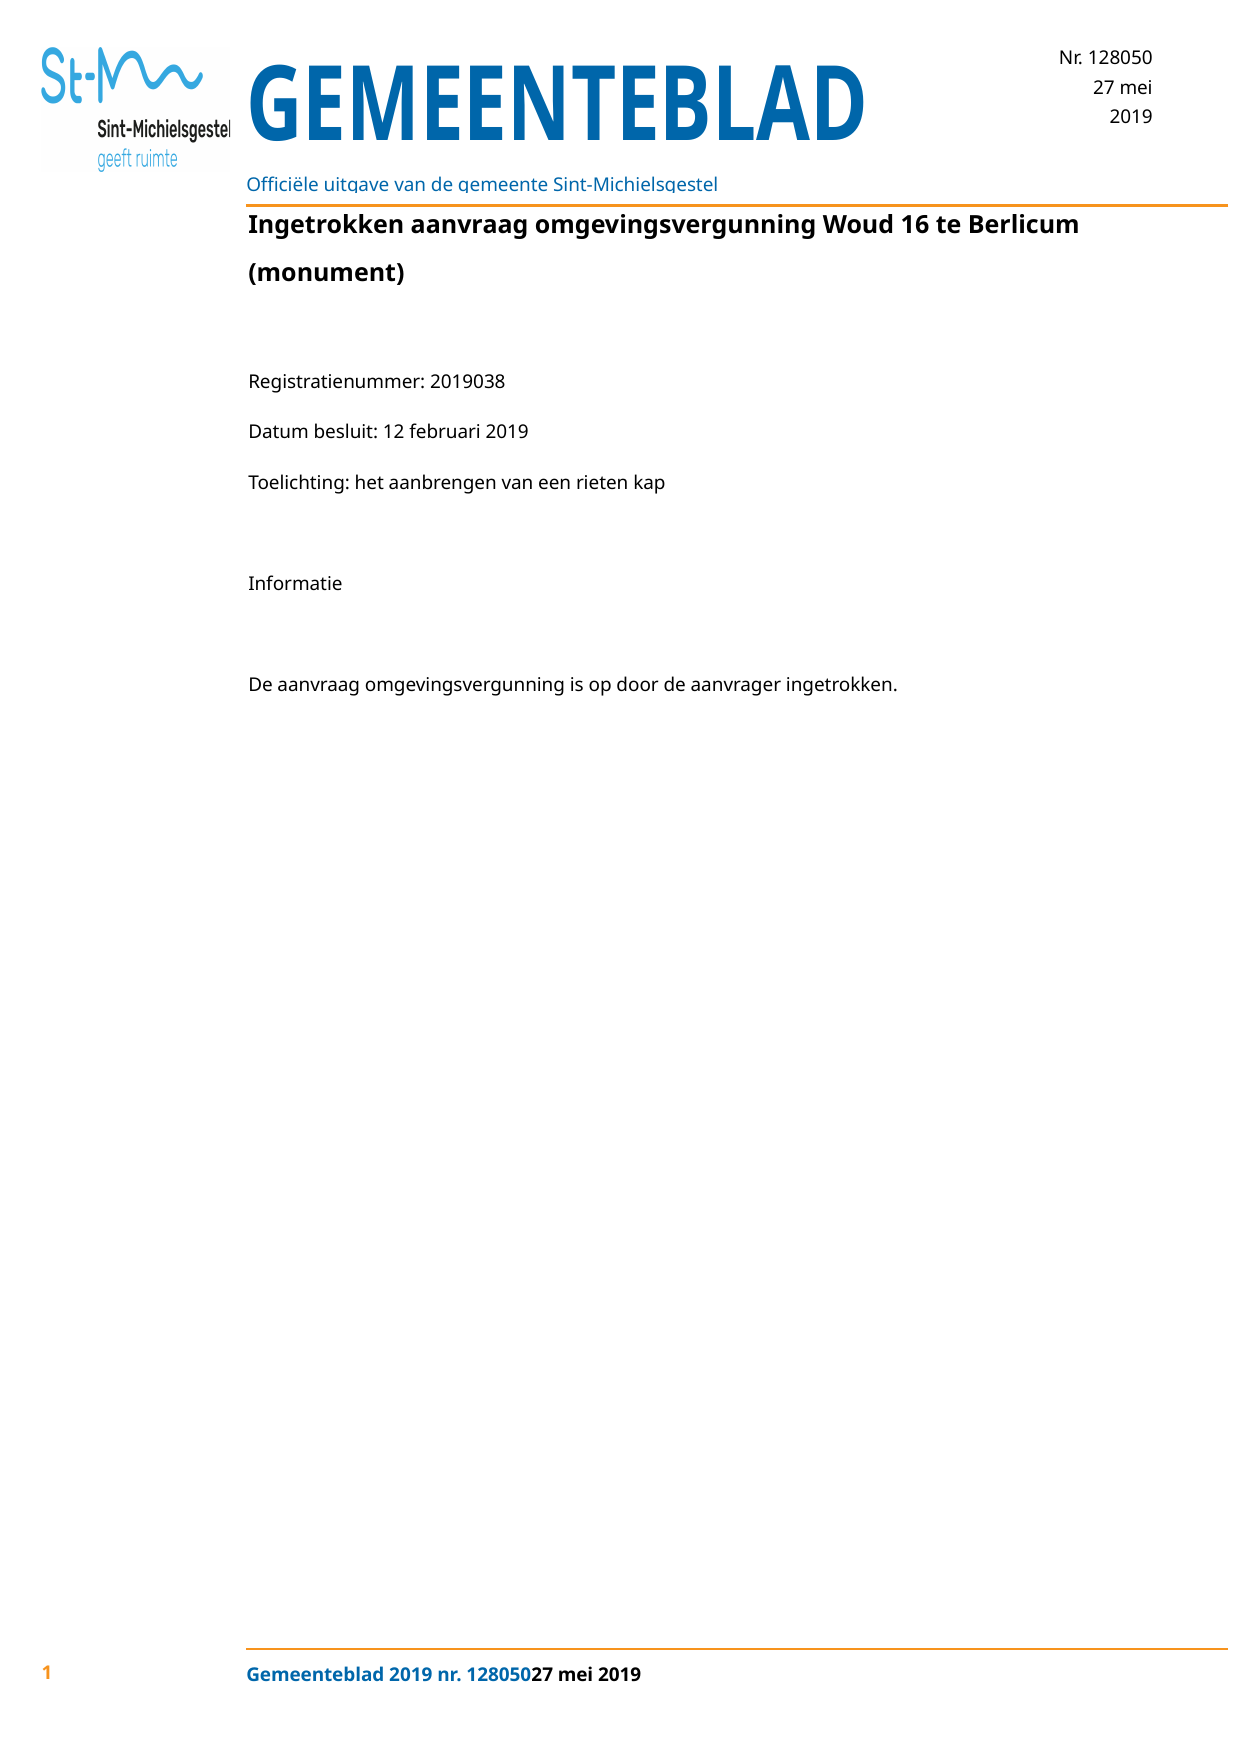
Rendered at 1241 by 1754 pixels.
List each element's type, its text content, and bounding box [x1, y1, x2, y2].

text Ingetrokken aanvraag omgevingsvergunning Woud 16 te Berlicum (monument) [248, 207, 1152, 288]
picture [41, 47, 231, 172]
text Toelichting: het aanbrengen van een rieten kap [248, 469, 1152, 495]
text Registratienummer: 2019038 [248, 368, 1152, 394]
text De aanvraag omgevingsvergunning is op door de aanvrager ingetrokken. [248, 671, 1152, 697]
text Informatie [248, 570, 1152, 596]
text Datum besluit: 12 februari 2019 [248, 419, 1152, 444]
